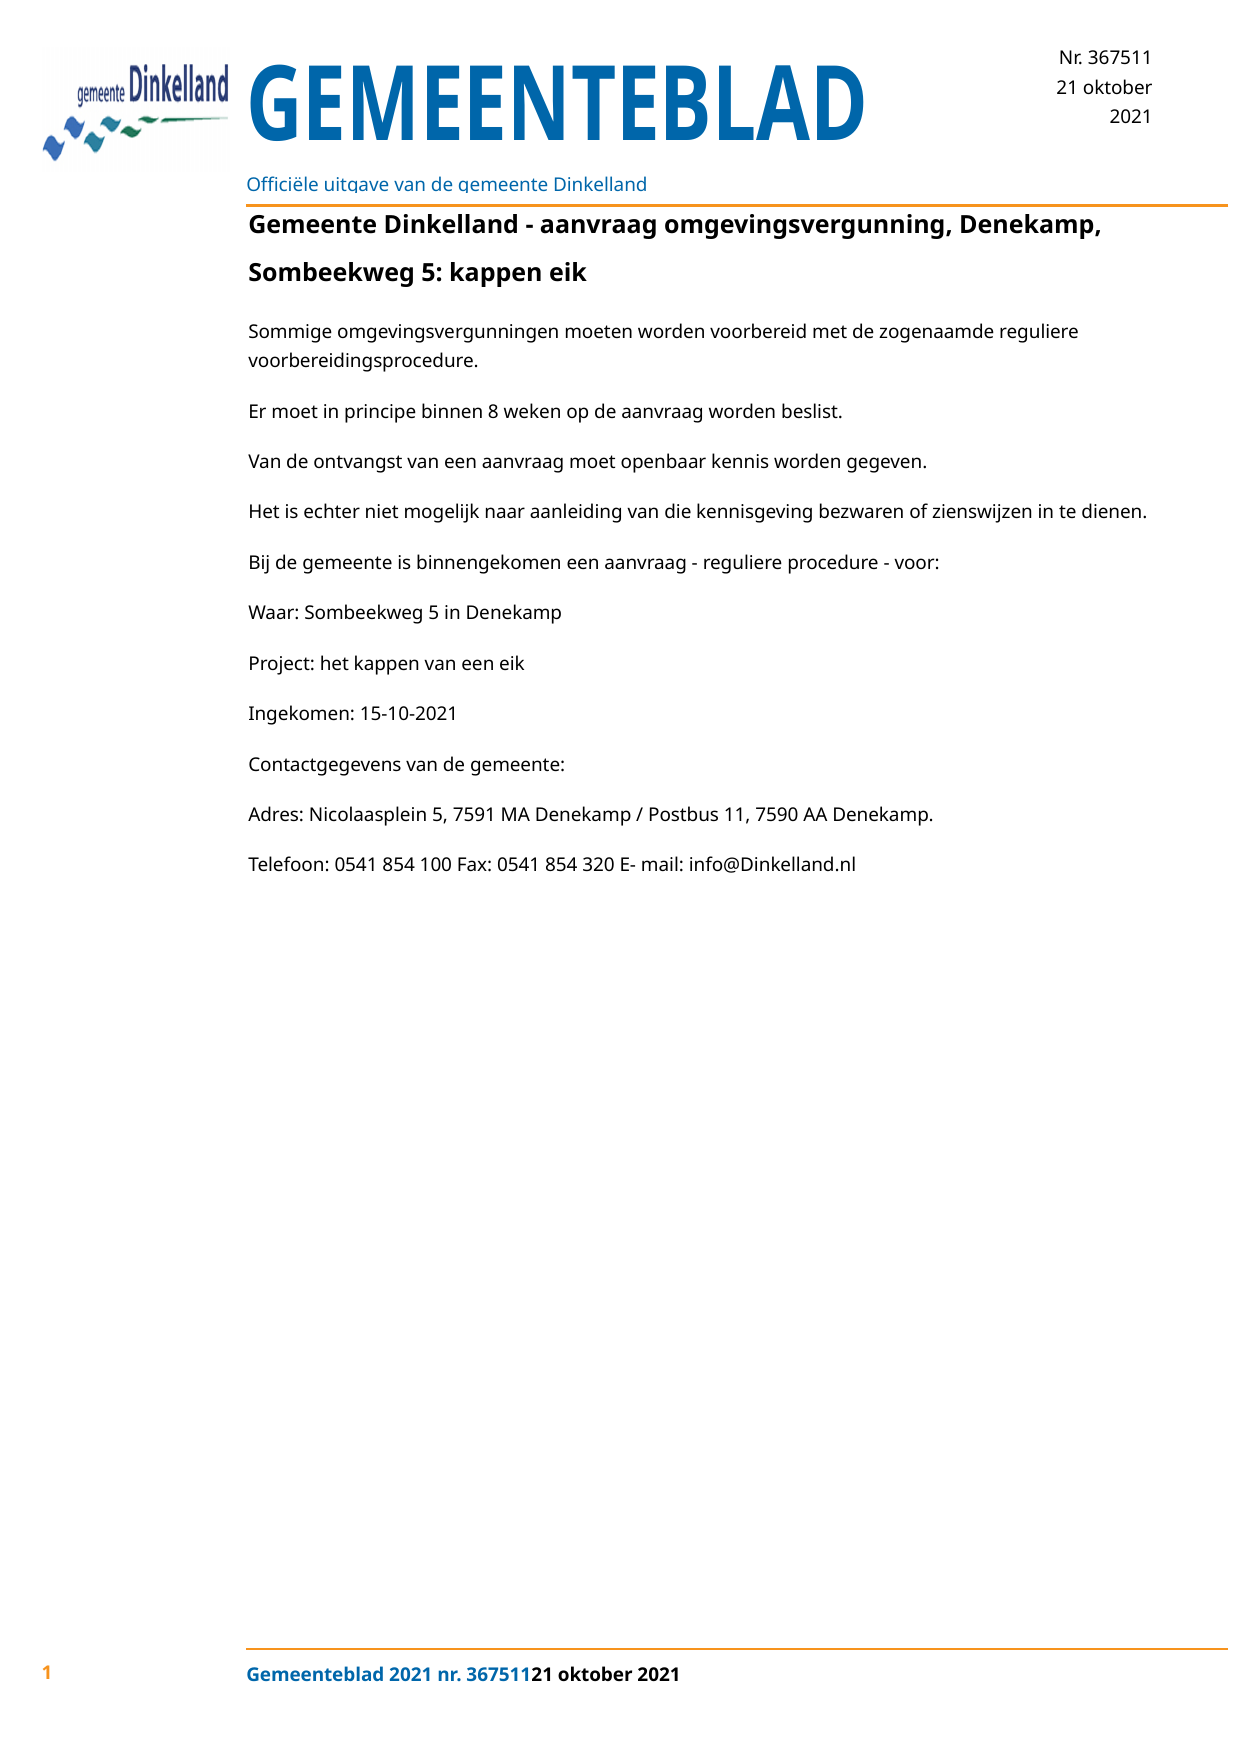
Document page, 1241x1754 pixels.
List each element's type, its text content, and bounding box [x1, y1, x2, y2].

text Er moet in principe binnen 8 weken op de aanvraag worden beslist. [248, 398, 1152, 424]
text Project: het kappen van een eik [248, 650, 1152, 676]
text Adres: Nicolaasplein 5, 7591 MA Denekamp / Postbus 11, 7590 AA Denekamp. [248, 801, 1152, 827]
text Het is echter niet mogelijk naar aanleiding van die kennisgeving bezwaren of zienswijzen in te dienen. [248, 499, 1152, 524]
text Contactgegevens van de gemeente: [248, 751, 1152, 777]
text Bij de gemeente is binnengekomen een aanvraag - reguliere procedure - voor: [248, 549, 1152, 575]
text Ingekomen: 15-10-2021 [248, 700, 1152, 726]
text Van de ontvangst van een aanvraag moet openbaar kennis worden gegeven. [248, 448, 1152, 474]
text Sommige omgevingsvergunningen moeten worden voorbereid met de zogenaamde reguliere voorbereidingsprocedure. [248, 318, 1152, 373]
picture [41, 47, 231, 172]
text Gemeente Dinkelland - aanvraag omgevingsvergunning, Denekamp, Sombeekweg 5: kappen eik [248, 207, 1152, 288]
text Waar: Sombeekweg 5 in Denekamp [248, 599, 1152, 625]
text Telefoon: 0541 854 100 Fax: 0541 854 320 E- mail: info@Dinkelland.nl [248, 852, 1152, 877]
